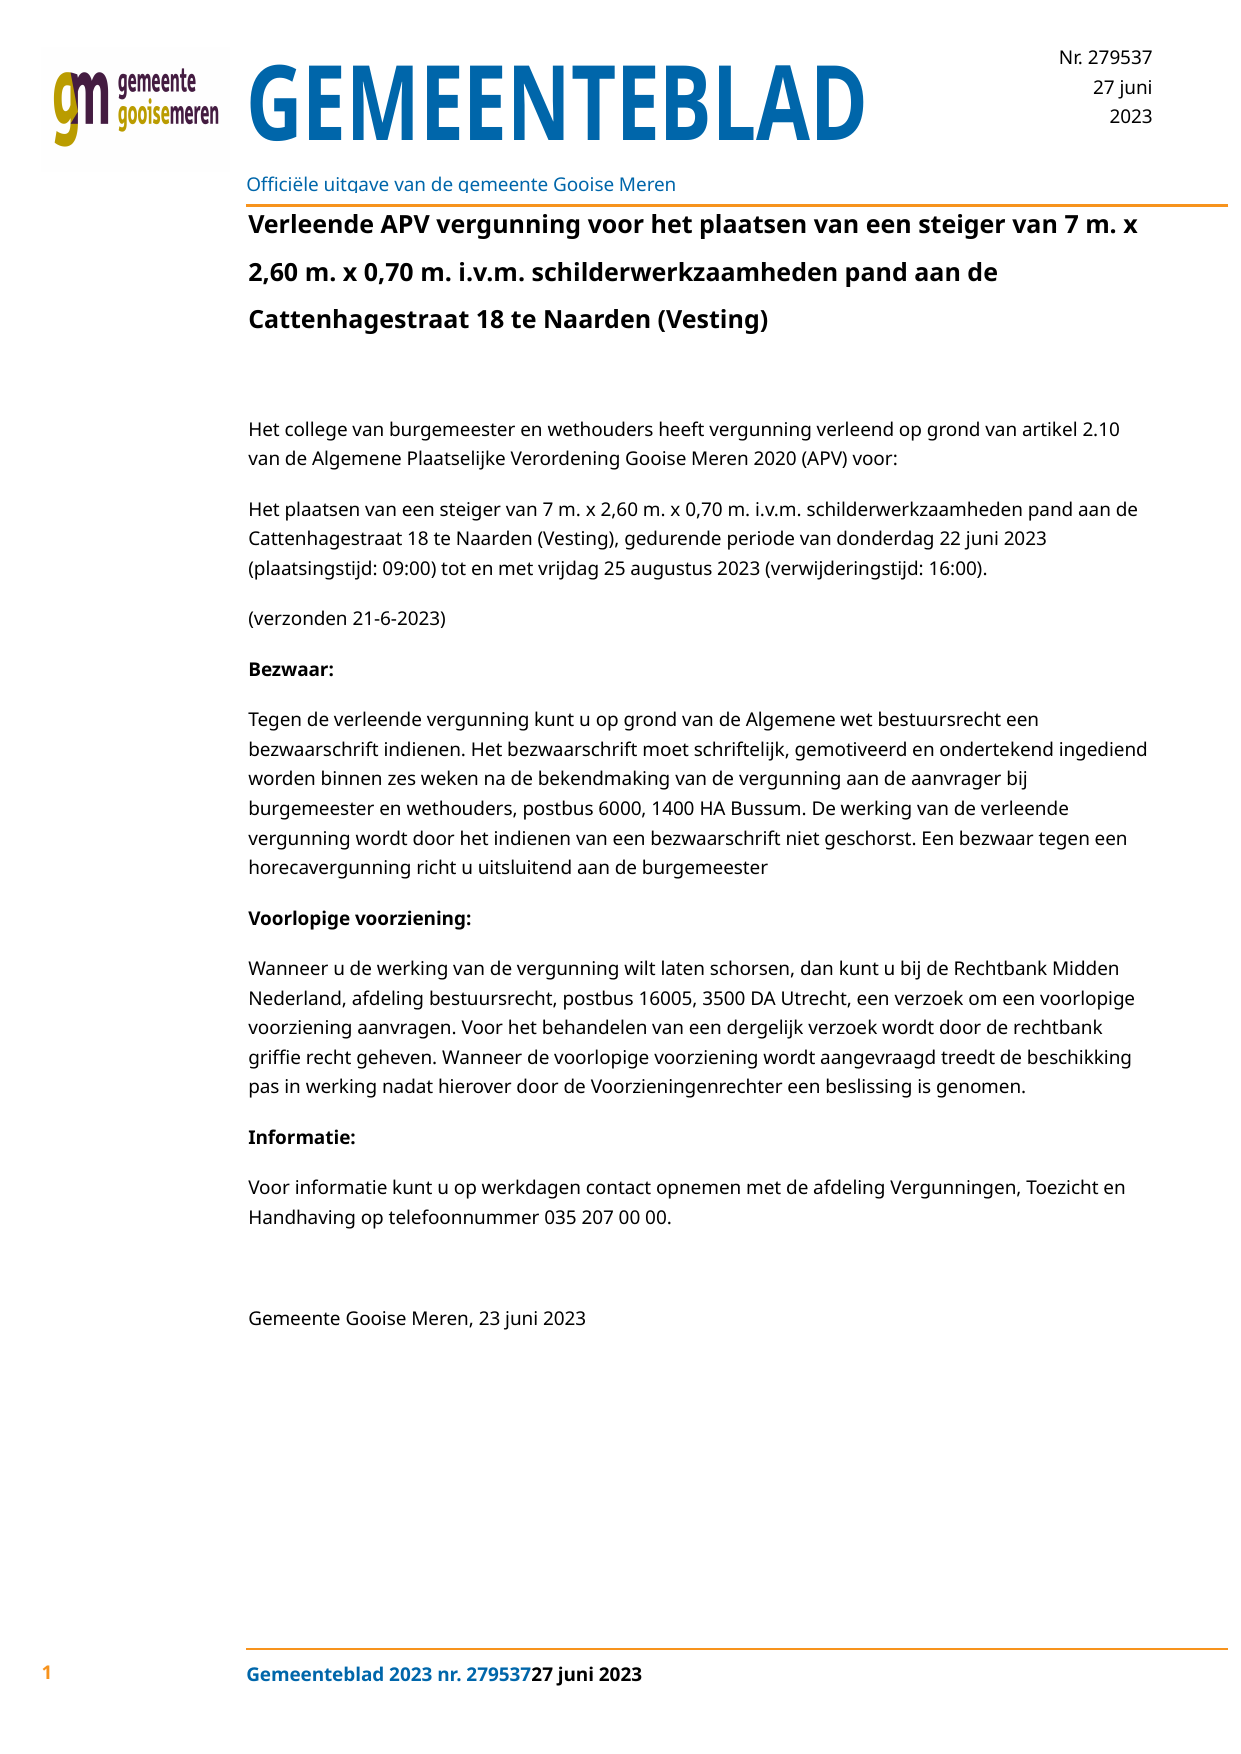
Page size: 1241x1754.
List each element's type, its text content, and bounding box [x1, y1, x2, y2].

text Tegen de verleende vergunning kunt u op grond van de Algemene wet bestuursrecht een bezwaarschrift indienen. Het bezwaarschrift moet schriftelijk, gemotiveerd en ondertekend ingediend worden binnen zes weken na de bekendmaking van de vergunning aan de aanvrager bij burgemeester en wethouders, postbus 6000, 1400 HA Bussum. De werking van de verleende vergunning wordt door het indienen van een bezwaarschrift niet geschorst. Een bezwaar tegen een horecavergunning richt u uitsluitend aan de burgemeester [248, 706, 1152, 880]
text Informatie: [248, 1124, 1152, 1149]
picture [41, 47, 231, 172]
text Voor informatie kunt u op werkdagen contact opnemen met de afdeling Vergunningen, Toezicht en Handhaving op telefoonnummer 035 207 00 00. [248, 1174, 1152, 1229]
text Voorlopige voorziening: [248, 905, 1152, 930]
text Verleende APV vergunning voor het plaatsen van een steiger van 7 m. x 2,60 m. x 0,70 m. i.v.m. schilderwerkzaamheden pand aan de Cattenhagestraat 18 te Naarden (Vesting) [248, 207, 1152, 336]
text Gemeente Gooise Meren, 23 juni 2023 [248, 1305, 1152, 1330]
text Wanneer u de werking van de vergunning wilt laten schorsen, dan kunt u bij de Rechtbank Midden Nederland, afdeling bestuursrecht, postbus 16005, 3500 DA Utrecht, een verzoek om een voorlopige voorziening aanvragen. Voor het behandelen van een dergelijk verzoek wordt door de rechtbank griffie recht geheven. Wanneer de voorlopige voorziening wordt aangevraagd treedt de beschikking pas in werking nadat hierover door de Voorzieningenrechter een beslissing is genomen. [248, 955, 1152, 1099]
text Het plaatsen van een steiger van 7 m. x 2,60 m. x 0,70 m. i.v.m. schilderwerkzaamheden pand aan de Cattenhagestraat 18 te Naarden (Vesting), gedurende periode van donderdag 22 juni 2023 (plaatsingstijd: 09:00) tot en met vrijdag 25 augustus 2023 (verwijderingstijd: 16:00). [248, 496, 1152, 581]
text Bezwaar: [248, 656, 1152, 682]
text (verzonden 21-6-2023) [248, 606, 1152, 631]
text Het college van burgemeester en wethouders heeft vergunning verleend op grond van artikel 2.10 van de Algemene Plaatselijke Verordening Gooise Meren 2020 (APV) voor: [248, 416, 1152, 471]
